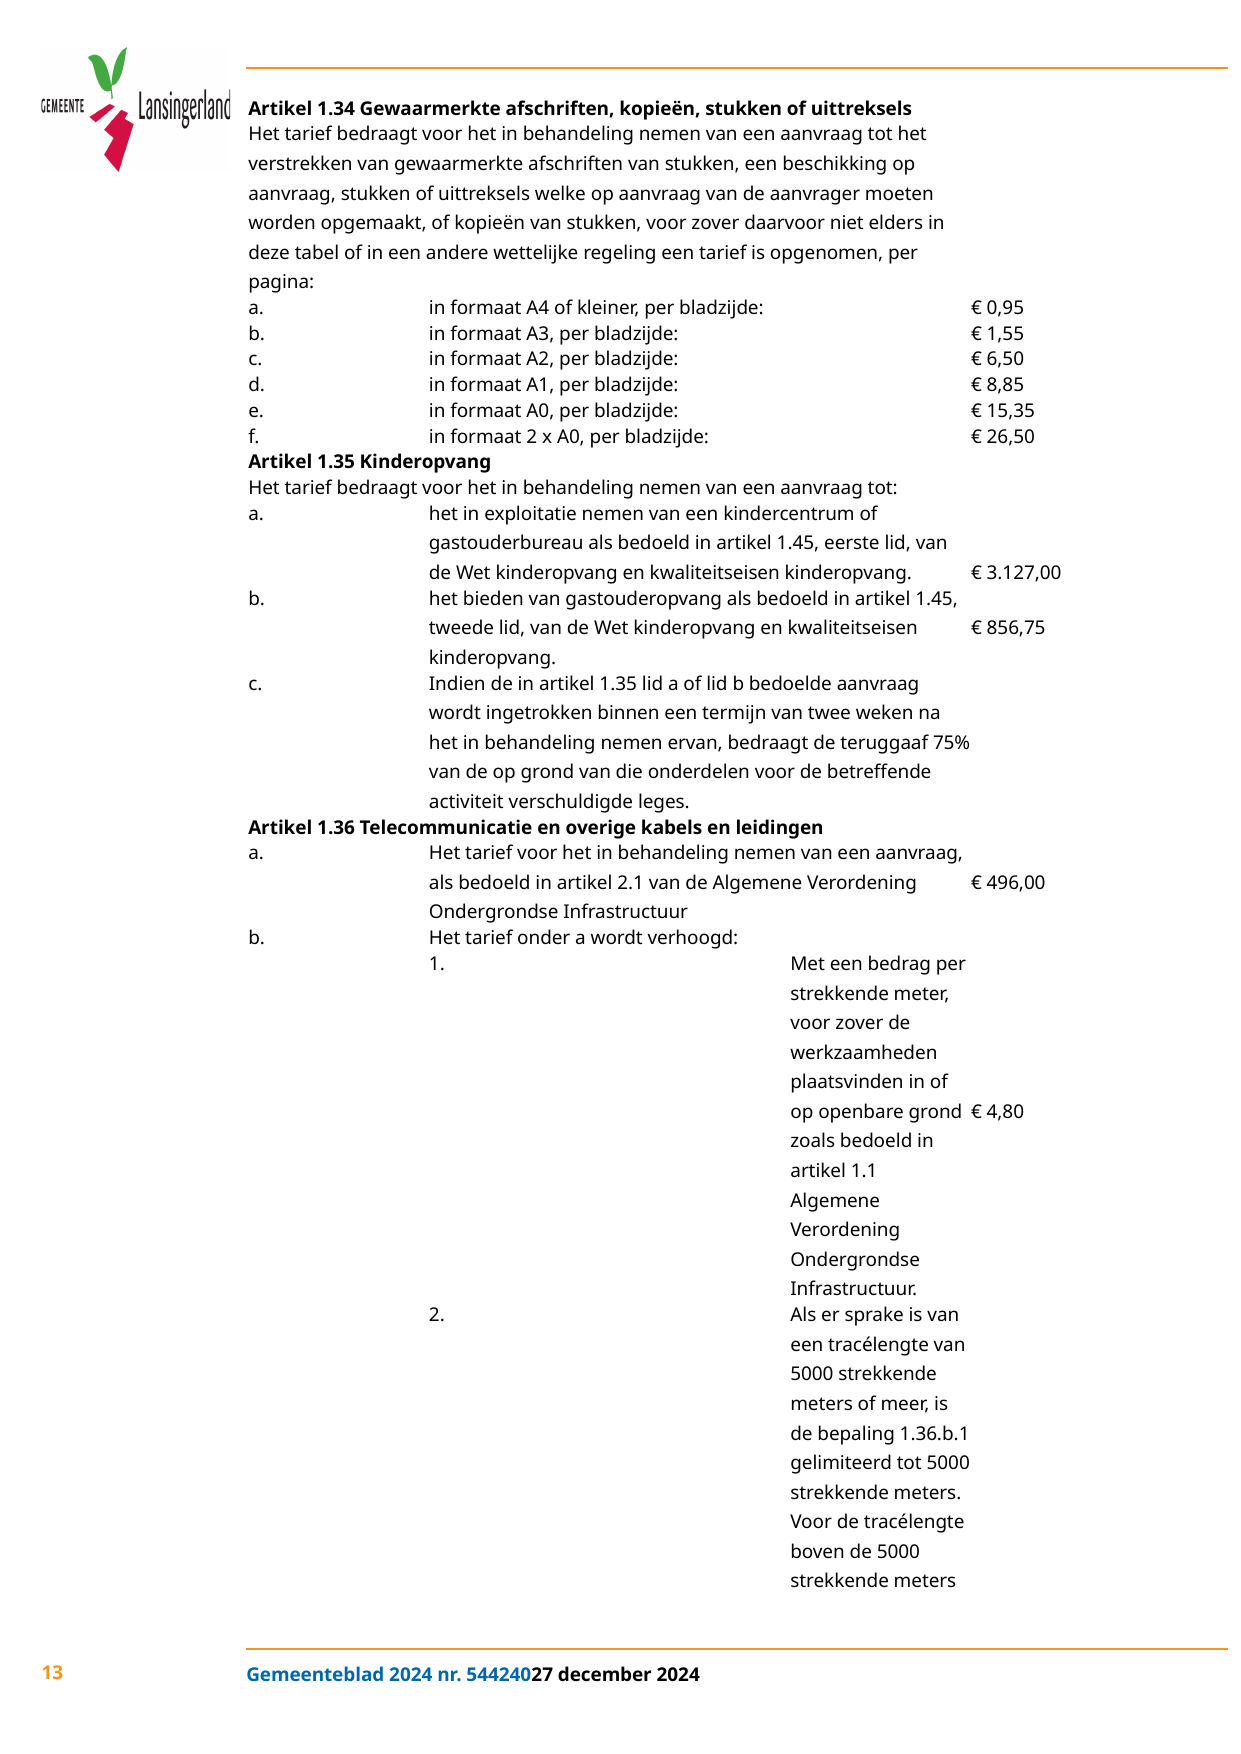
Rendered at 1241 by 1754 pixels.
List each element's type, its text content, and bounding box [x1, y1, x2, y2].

table_cell in formaat 2 x A0, per bladzijde: [429, 423, 971, 448]
table_cell Met een bedrag per strekkende meter, voor zover de werkzaamheden plaatsvinden in of op openbare grond zoals bedoeld in artikel 1.1 Algemene Verordening Ondergrondse Infrastructuur. [790, 950, 971, 1301]
table_cell f. [248, 423, 429, 448]
table_cell a. [248, 840, 429, 924]
table_cell in formaat A0, per bladzijde: [429, 397, 971, 423]
table_cell Het tarief bedraagt voor het in behandeling nemen van een aanvraag tot het verstrekken van gewaarmerkte afschriften van stukken, een beschikking op aanvraag, stukken of uittreksels welke op aanvraag van de aanvrager moeten worden opgemaakt, of kopieën van stukken, voor zover daarvoor niet elders in deze tabel of in een andere wettelijke regeling een tarief is opgenomen, per pagina: [248, 121, 971, 294]
table_cell € 15,35 [971, 397, 1152, 423]
table_cell Het tarief voor het in behandeling nemen van een aanvraag, als bedoeld in artikel 2.1 van de Algemene Verordening Ondergrondse Infrastructuur [429, 840, 971, 924]
table_cell [971, 814, 1152, 839]
table_cell € 0,95 [971, 294, 1152, 320]
table_cell c. [248, 670, 429, 814]
table_cell € 496,00 [971, 840, 1152, 924]
table_cell € 4,80 [971, 950, 1152, 1301]
table_cell [971, 474, 1152, 500]
table_cell in formaat A4 of kleiner, per bladzijde: [429, 294, 971, 320]
table_cell a. [248, 294, 429, 320]
table_cell b. [248, 925, 429, 950]
table_cell a. [248, 500, 429, 585]
table_cell € 856,75 [971, 585, 1152, 670]
table_cell € 6,50 [971, 346, 1152, 371]
table_cell het in exploitatie nemen van een kindercentrum of gastouderbureau als bedoeld in artikel 1.45, eerste lid, van de Wet kinderopvang en kwaliteitseisen kinderopvang. [429, 500, 971, 585]
table_cell [971, 670, 1152, 814]
picture [41, 47, 231, 172]
table_cell € 1,55 [971, 320, 1152, 346]
table_cell het bieden van gastouderopvang als bedoeld in artikel 1.45, tweede lid, van de Wet kinderopvang en kwaliteitseisen kinderopvang. [429, 585, 971, 670]
table_cell € 8,85 [971, 371, 1152, 397]
table_cell [971, 1301, 1152, 1593]
table_header [971, 95, 1152, 121]
table_cell € 3.127,00 [971, 500, 1152, 585]
table_cell € 26,50 [971, 423, 1152, 448]
table_cell Als er sprake is van een tracélengte van 5000 strekkende meters of meer, is de bepaling 1.36.b.1 gelimiteerd tot 5000 strekkende meters. Voor de tracélengte boven de 5000 strekkende meters [790, 1301, 971, 1593]
table_cell [248, 1301, 429, 1593]
table_cell [971, 449, 1152, 474]
table_cell [971, 925, 1152, 950]
table_cell b. [248, 585, 429, 670]
table_header Artikel 1.34 Gewaarmerkte afschriften, kopieën, stukken of uittreksels [248, 95, 971, 121]
table_cell in formaat A1, per bladzijde: [429, 371, 971, 397]
table_cell Indien de in artikel 1.35 lid a of lid b bedoelde aanvraag wordt ingetrokken binnen een termijn van twee weken na het in behandeling nemen ervan, bedraagt de teruggaaf 75% van de op grond van die onderdelen voor de betreffende activiteit verschuldigde leges. [429, 670, 971, 814]
table_cell in formaat A3, per bladzijde: [429, 320, 971, 346]
table_cell [248, 950, 429, 1301]
table_cell e. [248, 397, 429, 423]
table_cell 2. [429, 1301, 790, 1593]
table_cell 1. [429, 950, 790, 1301]
table_cell b. [248, 320, 429, 346]
table_cell Het tarief bedraagt voor het in behandeling nemen van een aanvraag tot: [248, 474, 971, 500]
table_cell Artikel 1.36 Telecommunicatie en overige kabels en leidingen [248, 814, 971, 839]
table_cell Het tarief onder a wordt verhoogd: [429, 925, 971, 950]
table_cell [971, 121, 1152, 294]
table_cell in formaat A2, per bladzijde: [429, 346, 971, 371]
table_cell d. [248, 371, 429, 397]
table_cell Artikel 1.35 Kinderopvang [248, 449, 971, 474]
table_cell c. [248, 346, 429, 371]
